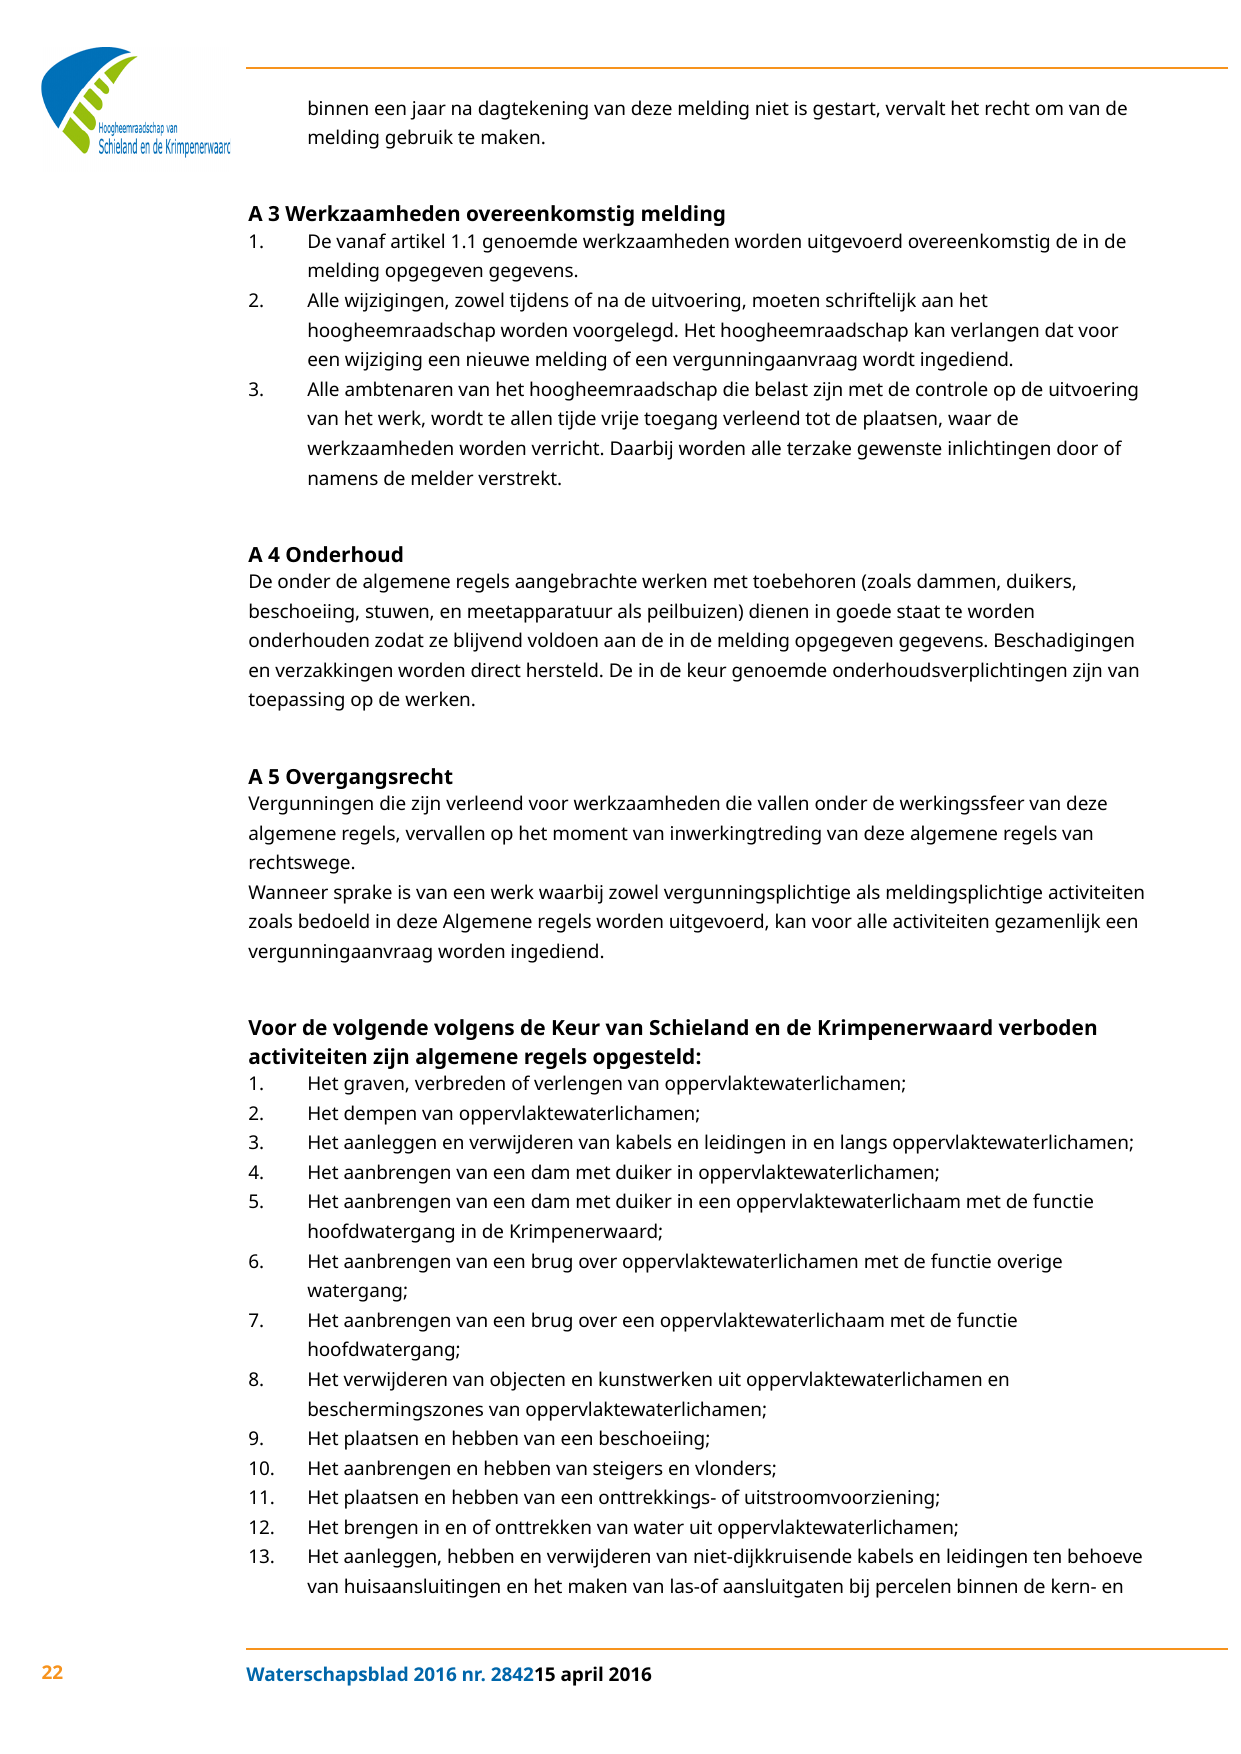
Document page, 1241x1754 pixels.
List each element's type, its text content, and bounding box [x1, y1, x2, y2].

list Het aanleggen en verwijderen van kabels en leidingen in en langs oppervlaktewaterlichamen; [248, 1129, 1152, 1155]
list De vanaf artikel 1.1 genoemde werkzaamheden worden uitgevoerd overeenkomstig de in de melding opgegeven gegevens. [248, 228, 1152, 283]
list Het aanbrengen van een brug over oppervlaktewaterlichamen met de functie overige watergang; [248, 1248, 1152, 1303]
list Het aanbrengen en hebben van steigers en vlonders; [248, 1455, 1152, 1481]
text Voor de volgende volgens de Keur van Schieland en de Krimpenerwaard verboden activiteiten zijn algemene regels opgesteld: [248, 1013, 1152, 1070]
list Alle wijzigingen, zowel tijdens of na de uitvoering, moeten schriftelijk aan het hoogheemraadschap worden voorgelegd. Het hoogheemraadschap kan verlangen dat voor een wijziging een nieuwe melding of een vergunningaanvraag wordt ingediend. [248, 287, 1152, 372]
list Het plaatsen en hebben van een onttrekkings- of uitstroomvoorziening; [248, 1484, 1152, 1510]
list Het aanbrengen van een dam met duiker in een oppervlaktewaterlichaam met de functie hoofdwatergang in de Krimpenerwaard; [248, 1189, 1152, 1244]
list Het plaatsen en hebben van een beschoeiing; [248, 1425, 1152, 1451]
list Het verwijderen van objecten en kunstwerken uit oppervlaktewaterlichamen en beschermingszones van oppervlaktewaterlichamen; [248, 1366, 1152, 1421]
list Het aanleggen, hebben en verwijderen van niet-dijkkruisende kabels en leidingen ten behoeve van huisaansluitingen en het maken van las-of aansluitgaten bij percelen binnen de kern- en [248, 1544, 1152, 1599]
text A 5 Overgangsrecht [248, 762, 1152, 790]
list Alle ambtenaren van het hoogheemraadschap die belast zijn met de controle op de uitvoering van het werk, wordt te allen tijde vrije toegang verleend tot de plaatsen, waar de werkzaamheden worden verricht. Daarbij worden alle terzake gewenste inlichtingen door of namens de melder verstrekt. [248, 376, 1152, 490]
list Het dempen van oppervlaktewaterlichamen; [248, 1100, 1152, 1126]
picture [41, 47, 231, 172]
text Vergunningen die zijn verleend voor werkzaamheden die vallen onder de werkingssfeer van deze algemene regels, vervallen op het moment van inwerkingtreding van deze algemene regels van rechtswege. [248, 790, 1152, 875]
list Het brengen in en of onttrekken van water uit oppervlaktewaterlichamen; [248, 1514, 1152, 1540]
text A 4 Onderhoud [248, 540, 1152, 568]
list Het graven, verbreden of verlengen van oppervlaktewaterlichamen; [248, 1070, 1152, 1096]
text Wanneer sprake is van een werk waarbij zowel vergunningsplichtige als meldingsplichtige activiteiten zoals bedoeld in deze Algemene regels worden uitgevoerd, kan voor alle activiteiten gezamenlijk een vergunningaanvraag worden ingediend. [248, 879, 1152, 964]
list Het aanbrengen van een dam met duiker in oppervlaktewaterlichamen; [248, 1159, 1152, 1185]
list Het aanbrengen van een brug over een oppervlaktewaterlichaam met de functie hoofdwatergang; [248, 1307, 1152, 1362]
list binnen een jaar na dagtekening van deze melding niet is gestart, vervalt het recht om van de melding gebruik te maken. [248, 95, 1152, 150]
text A 3 Werkzaamheden overeenkomstig melding [248, 199, 1152, 228]
text De onder de algemene regels aangebrachte werken met toebehoren (zoals dammen, duikers, beschoeiing, stuwen, en meetapparatuur als peilbuizen) dienen in goede staat te worden onderhouden zodat ze blijvend voldoen aan de in de melding opgegeven gegevens. Beschadigingen en verzakkingen worden direct hersteld. De in de keur genoemde onderhoudsverplichtingen zijn van toepassing op de werken. [248, 568, 1152, 712]
